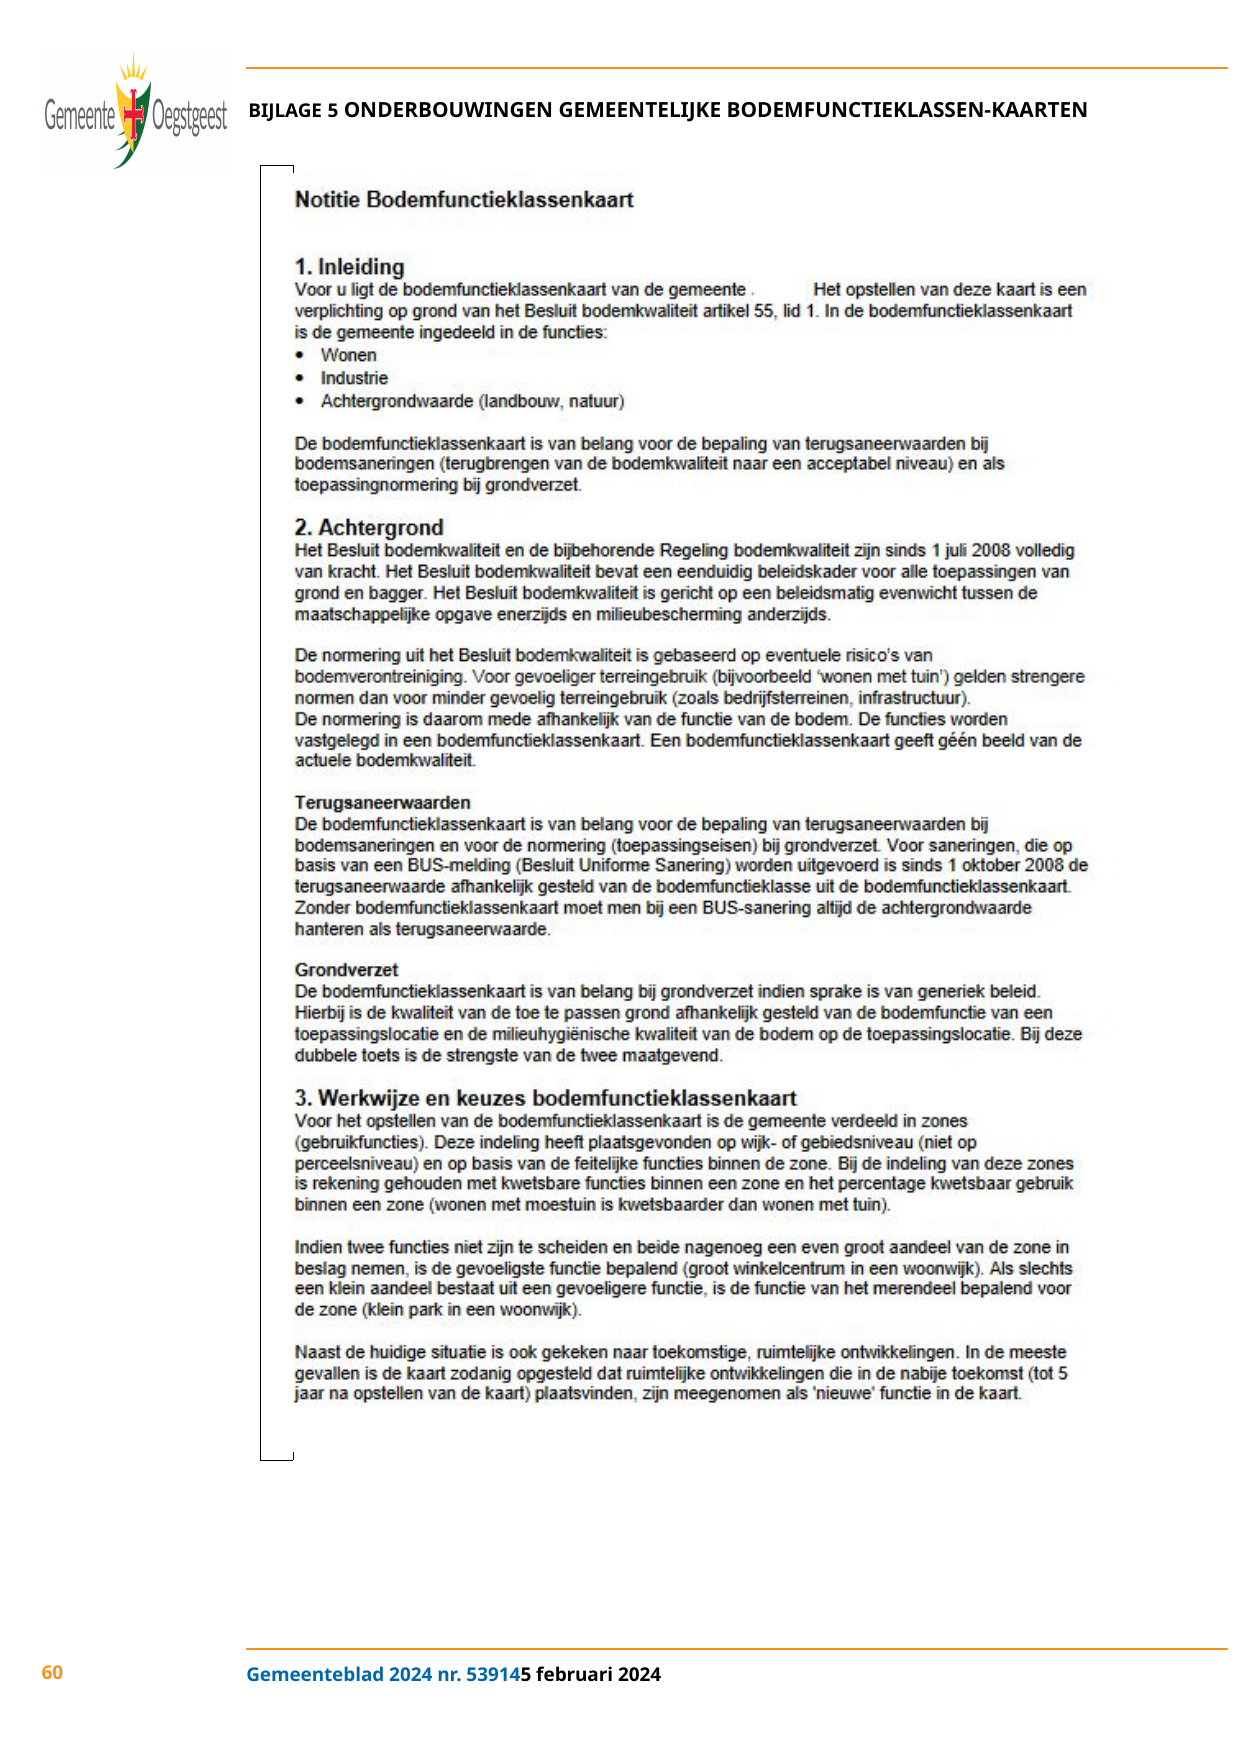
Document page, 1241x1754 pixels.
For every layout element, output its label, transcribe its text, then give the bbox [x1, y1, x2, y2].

text BIJLAGE 5 ONDERBOUWINGEN GEMEENTELIJKE BODEMFUNCTIEKLASSEN-KAARTEN [248, 95, 1152, 123]
picture [268, 173, 1125, 1452]
picture [41, 47, 231, 172]
